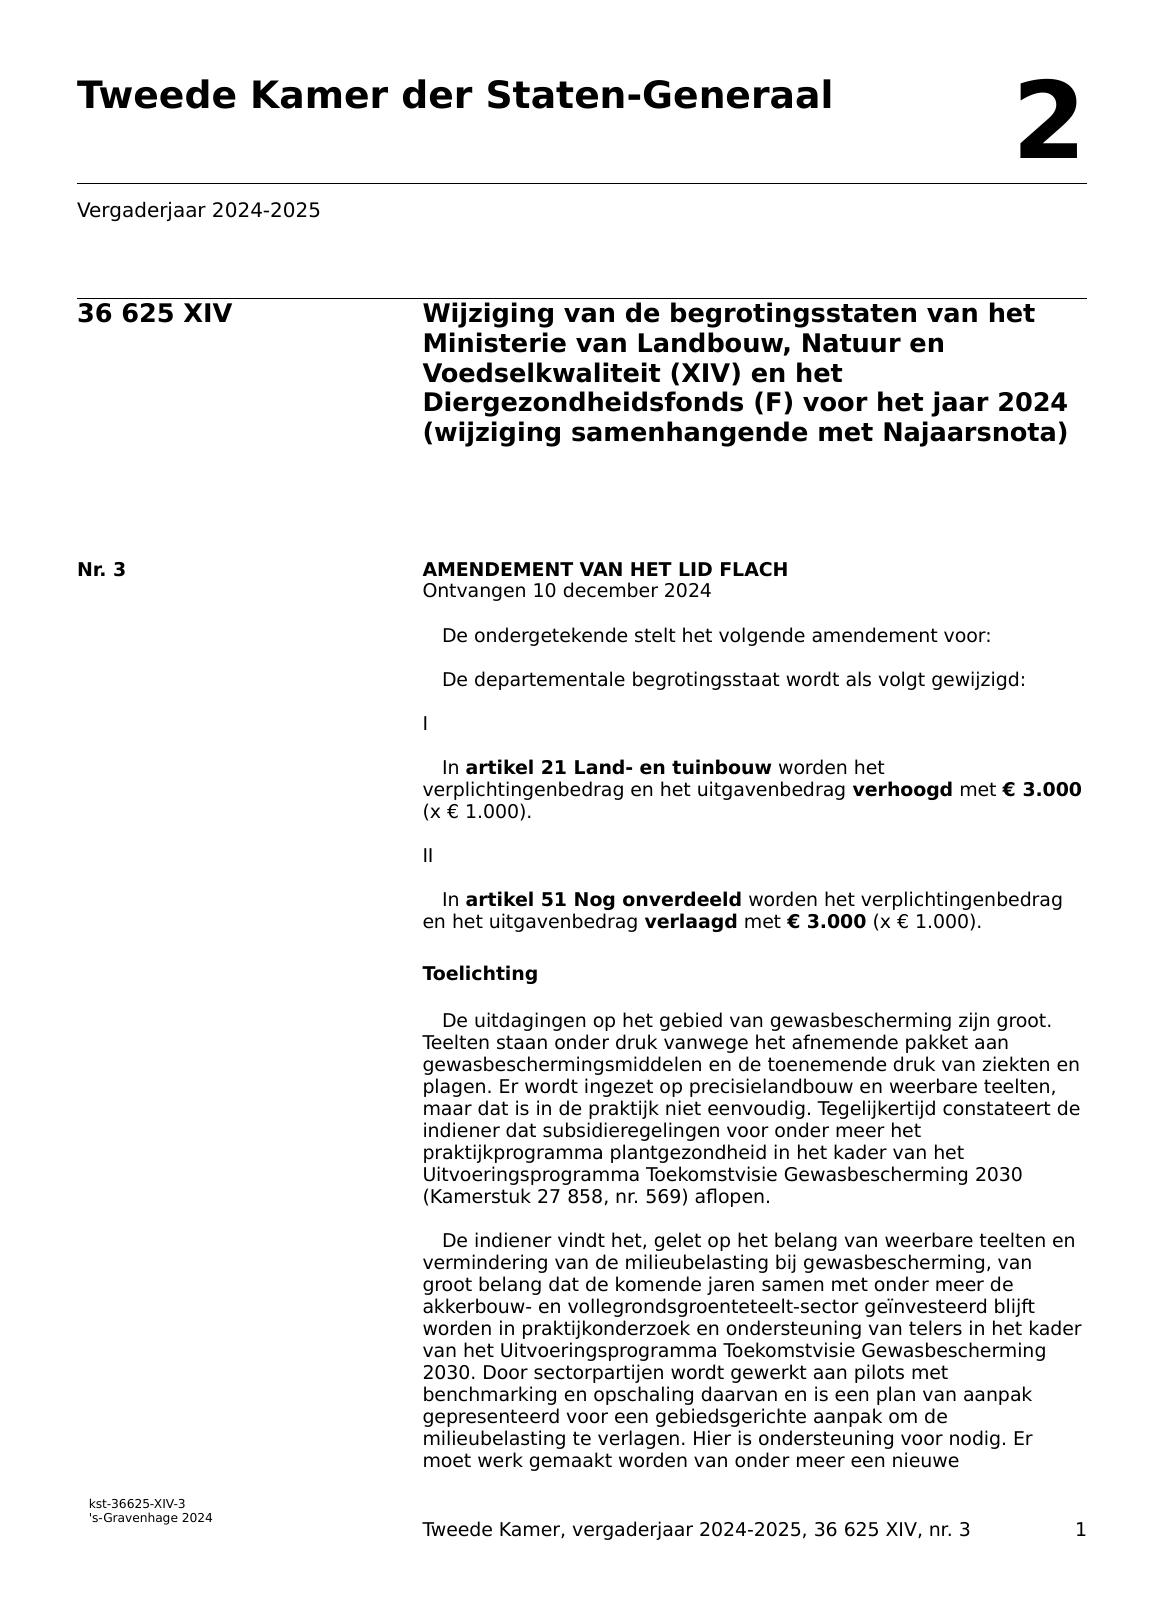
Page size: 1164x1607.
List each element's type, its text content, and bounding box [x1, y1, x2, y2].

text I [422, 713, 1087, 735]
table_header Tweede Kamer der Staten-Generaal [77, 59, 886, 183]
text De departementale begrotingsstaat wordt als volgt gewijzigd: [422, 669, 1087, 691]
text In artikel 51 Nog onverdeeld worden het verplichtingenbedrag en het uitgavenbedrag verlaagd met € 3.000 (x € 1.000). [422, 889, 1087, 933]
text De uitdagingen op het gebied van gewasbescherming zijn groot. Teelten staan onder druk vanwege het afnemende pakket aan gewasbeschermingsmiddelen en de toenemende druk van ziekten en plagen. Er wordt ingezet op precisielandbouw en weerbare teelten, maar dat is in de praktijk niet eenvoudig. Tegelijkertijd constateert de indiener dat subsidieregelingen voor onder meer het praktijkprogramma plantgezondheid in het kader van het Uitvoeringsprogramma Toekomstvisie Gewasbescherming 2030 (Kamerstuk 27 858, nr. 569) aflopen. [422, 1010, 1087, 1208]
text De ondergetekende stelt het volgende amendement voor: [422, 624, 1087, 647]
text II [422, 845, 1087, 867]
subtitle Toelichting [422, 963, 1087, 985]
text 's-Gravenhage 2024 [88, 1511, 323, 1525]
text In artikel 21 Land- en tuinbouw worden het verplichtingenbedrag en het uitgavenbedrag verhoogd met € 3.000 (x € 1.000). [422, 757, 1087, 823]
text Ontvangen 10 december 2024 [422, 580, 1087, 602]
table_cell Vergaderjaar 2024-2025 [77, 184, 1087, 298]
table_header 2 [886, 59, 1087, 183]
subtitle 36 625 XIV Wijziging van de begrotingsstaten van het Ministerie van Landbouw, Natuur en Voedselkwaliteit (XIV) en het Diergezondheidsfonds (F) voor het jaar 2024 (wijziging samenhangende met Najaarsnota) [77, 299, 1087, 447]
text kst-36625-XIV-3 [88, 1497, 323, 1511]
subtitle Nr. 3 AMENDEMENT VAN HET LID FLACH [77, 558, 1087, 580]
text De indiener vindt het, gelet op het belang van weerbare teelten en vermindering van de milieubelasting bij gewasbescherming, van groot belang dat de komende jaren samen met onder meer de akkerbouw- en vollegrondsgroenteteelt-sector geïnvesteerd blijft worden in praktijkonderzoek en ondersteuning van telers in het kader van het Uitvoeringsprogramma Toekomstvisie Gewasbescherming 2030. Door sectorpartijen wordt gewerkt aan pilots met benchmarking en opschaling daarvan en is een plan van aanpak gepresenteerd voor een gebiedsgerichte aanpak om de milieubelasting te verlagen. Hier is ondersteuning voor nodig. Er moet werk gemaakt worden van onder meer een nieuwe [422, 1230, 1087, 1472]
